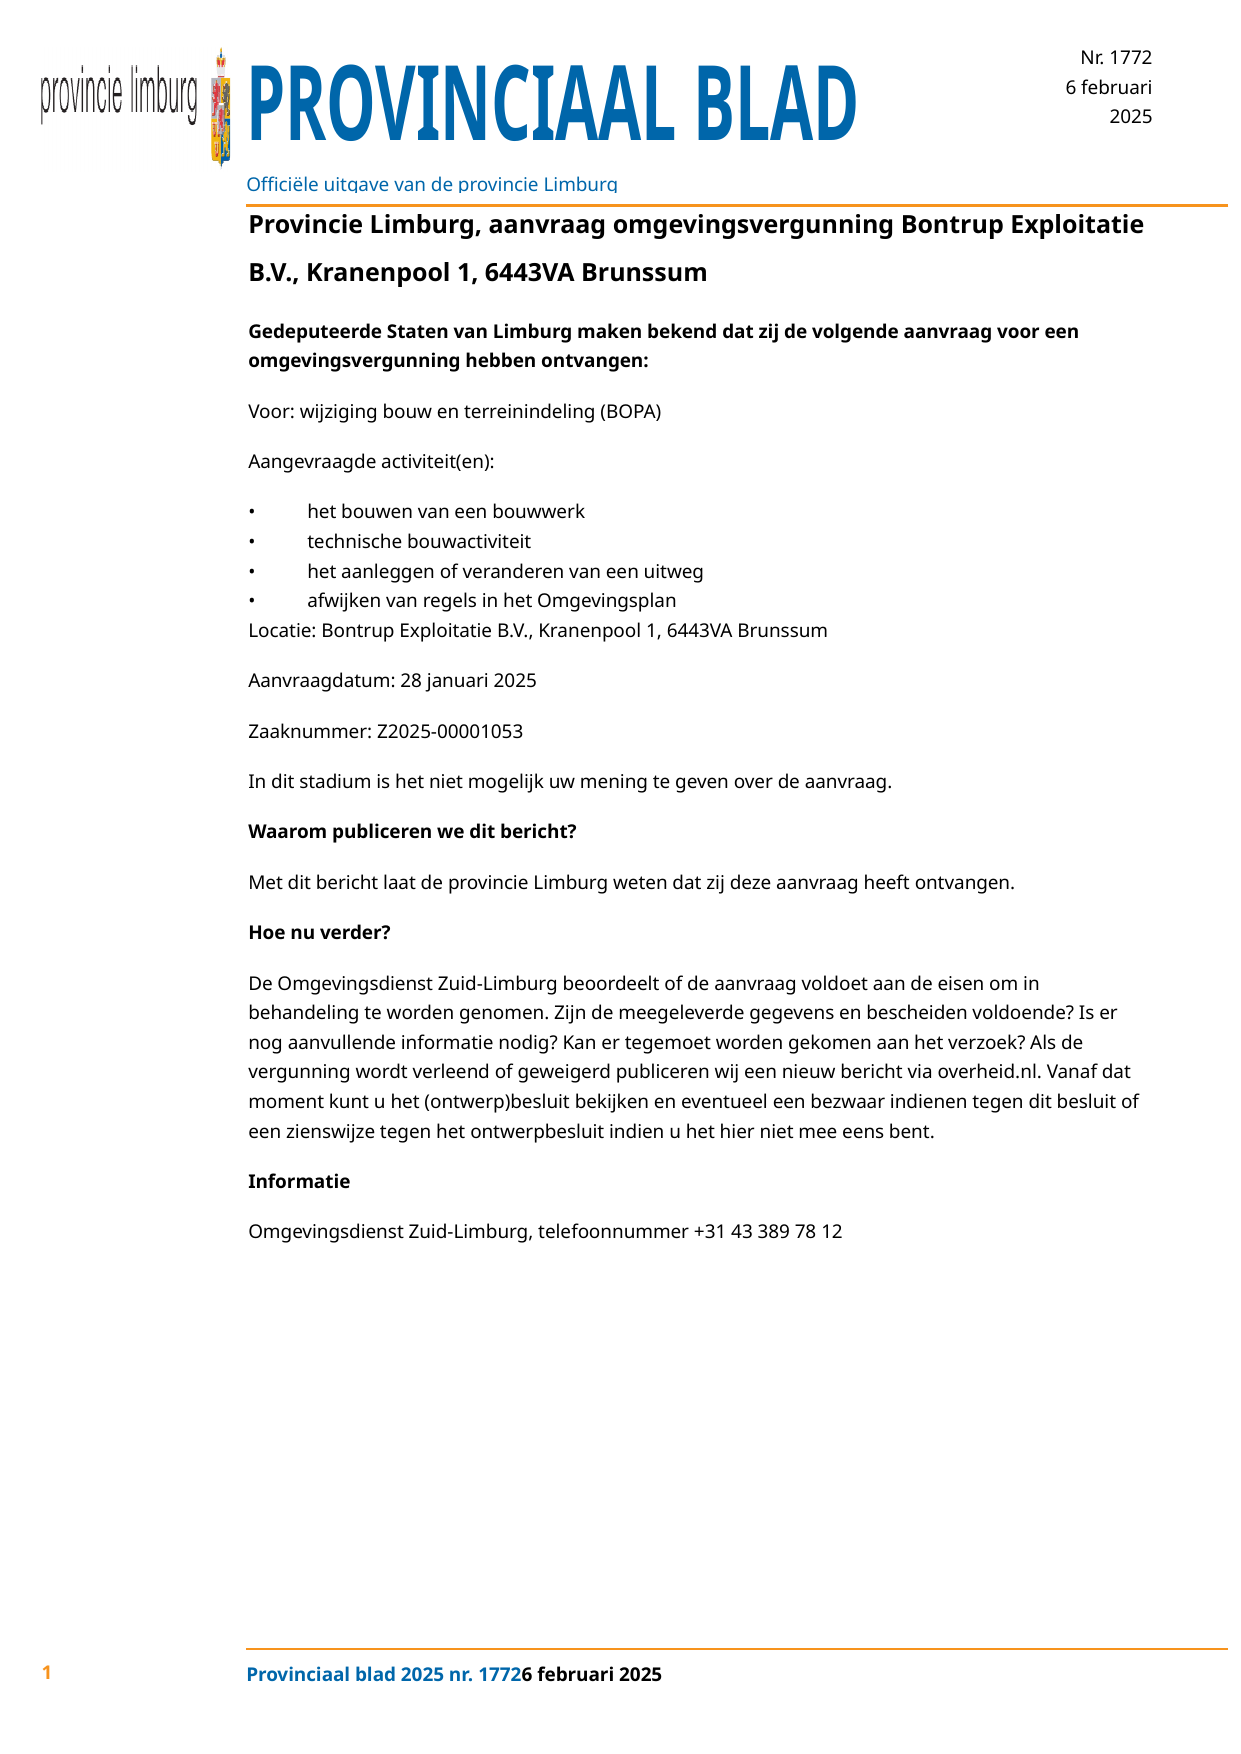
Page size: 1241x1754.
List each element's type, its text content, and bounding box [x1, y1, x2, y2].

picture [41, 47, 231, 172]
text Gedeputeerde Staten van Limburg maken bekend dat zij de volgende aanvraag voor een omgevingsvergunning hebben ontvangen: [248, 318, 1152, 373]
text Informatie [248, 1168, 1152, 1194]
text Waarom publiceren we dit bericht? [248, 819, 1152, 844]
text Locatie: Bontrup Exploitatie B.V., Kranenpool 1, 6443VA Brunssum [248, 617, 1152, 643]
text Omgevingsdienst Zuid-Limburg, telefoonnummer +31 43 389 78 12 [248, 1219, 1152, 1244]
text In dit stadium is het niet mogelijk uw mening te geven over de aanvraag. [248, 768, 1152, 794]
list afwijken van regels in het Omgevingsplan [248, 587, 1152, 613]
text Voor: wijziging bouw en terreinindeling (BOPA) [248, 398, 1152, 424]
list het bouwen van een bouwwerk [248, 499, 1152, 524]
text De Omgevingsdienst Zuid-Limburg beoordeelt of de aanvraag voldoet aan de eisen om in behandeling te worden genomen. Zijn de meegeleverde gegevens en bescheiden voldoende? Is er nog aanvullende informatie nodig? Kan er tegemoet worden gekomen aan het verzoek? Als de vergunning wordt verleend of geweigerd publiceren wij een nieuw bericht via overheid.nl. Vanaf dat moment kunt u het (ontwerp)besluit bekijken en eventueel een bezwaar indienen tegen dit besluit of een zienswijze tegen het ontwerpbesluit indien u het hier niet mee eens bent. [248, 970, 1152, 1144]
list het aanleggen of veranderen van een uitweg [248, 558, 1152, 584]
text Zaaknummer: Z2025-00001053 [248, 718, 1152, 744]
text Hoe nu verder? [248, 919, 1152, 945]
text Aangevraagde activiteit(en): [248, 448, 1152, 474]
text Provincie Limburg, aanvraag omgevingsvergunning Bontrup Exploitatie B.V., Kranenpool 1, 6443VA Brunssum [248, 207, 1152, 288]
list technische bouwactiviteit [248, 528, 1152, 554]
text Aanvraagdatum: 28 januari 2025 [248, 667, 1152, 693]
text Met dit bericht laat de provincie Limburg weten dat zij deze aanvraag heeft ontvangen. [248, 869, 1152, 895]
